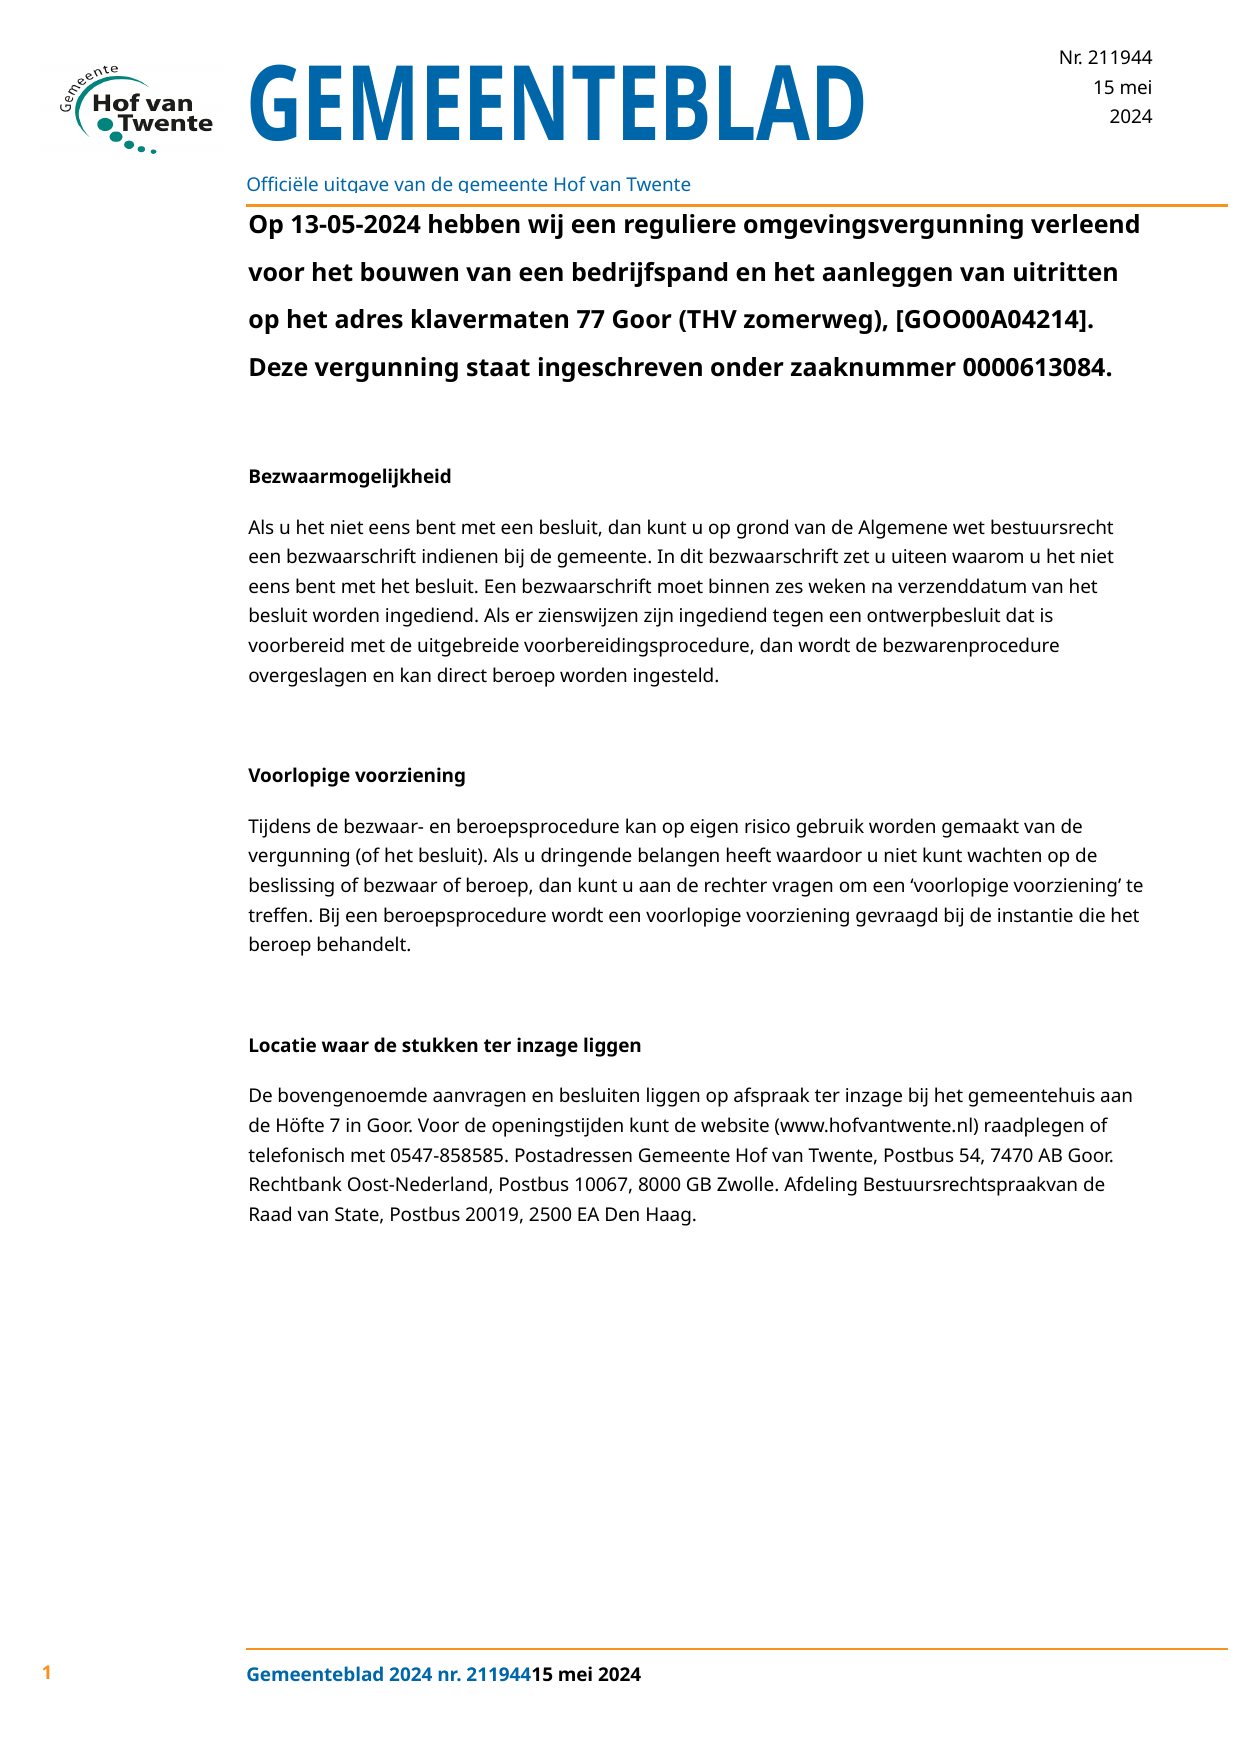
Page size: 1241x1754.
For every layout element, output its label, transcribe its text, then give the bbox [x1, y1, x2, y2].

picture [41, 47, 231, 172]
text Voorlopige voorziening [248, 763, 1152, 788]
text Op 13-05-2024 hebben wij een reguliere omgevingsvergunning verleend voor het bouwen van een bedrijfspand en het aanleggen van uitritten op het adres klavermaten 77 Goor (THV zomerweg), [GOO00A04214]. Deze vergunning staat ingeschreven onder zaaknummer 0000613084. [248, 207, 1152, 384]
text Tijdens de bezwaar- en beroepsprocedure kan op eigen risico gebruik worden gemaakt van de vergunning (of het besluit). Als u dringende belangen heeft waardoor u niet kunt wachten op de beslissing of bezwaar of beroep, dan kunt u aan de rechter vragen om een ‘voorlopige voorziening’ te treffen. Bij een beroepsprocedure wordt een voorlopige voorziening gevraagd bij de instantie die het beroep behandelt. [248, 813, 1152, 957]
text Als u het niet eens bent met een besluit, dan kunt u op grond van de Algemene wet bestuursrecht een bezwaarschrift indienen bij de gemeente. In dit bezwaarschrift zet u uiteen waarom u het niet eens bent met het besluit. Een bezwaarschrift moet binnen zes weken na verzenddatum van het besluit worden ingediend. Als er zienswijzen zijn ingediend tegen een ontwerpbesluit dat is voorbereid met de uitgebreide voorbereidingsprocedure, dan wordt de bezwarenprocedure overgeslagen en kan direct beroep worden ingesteld. [248, 514, 1152, 688]
text De bovengenoemde aanvragen en besluiten liggen op afspraak ter inzage bij het gemeentehuis aan de Höfte 7 in Goor. Voor de openingstijden kunt de website (www.hofvantwente.nl) raadplegen of telefonisch met 0547-858585. Postadressen Gemeente Hof van Twente, Postbus 54, 7470 AB Goor. Rechtbank Oost-Nederland, Postbus 10067, 8000 GB Zwolle. Afdeling Bestuursrechtspraakvan de Raad van State, Postbus 20019, 2500 EA Den Haag. [248, 1083, 1152, 1227]
text Bezwaarmogelijkheid [248, 463, 1152, 489]
text Locatie waar de stukken ter inzage liggen [248, 1032, 1152, 1058]
